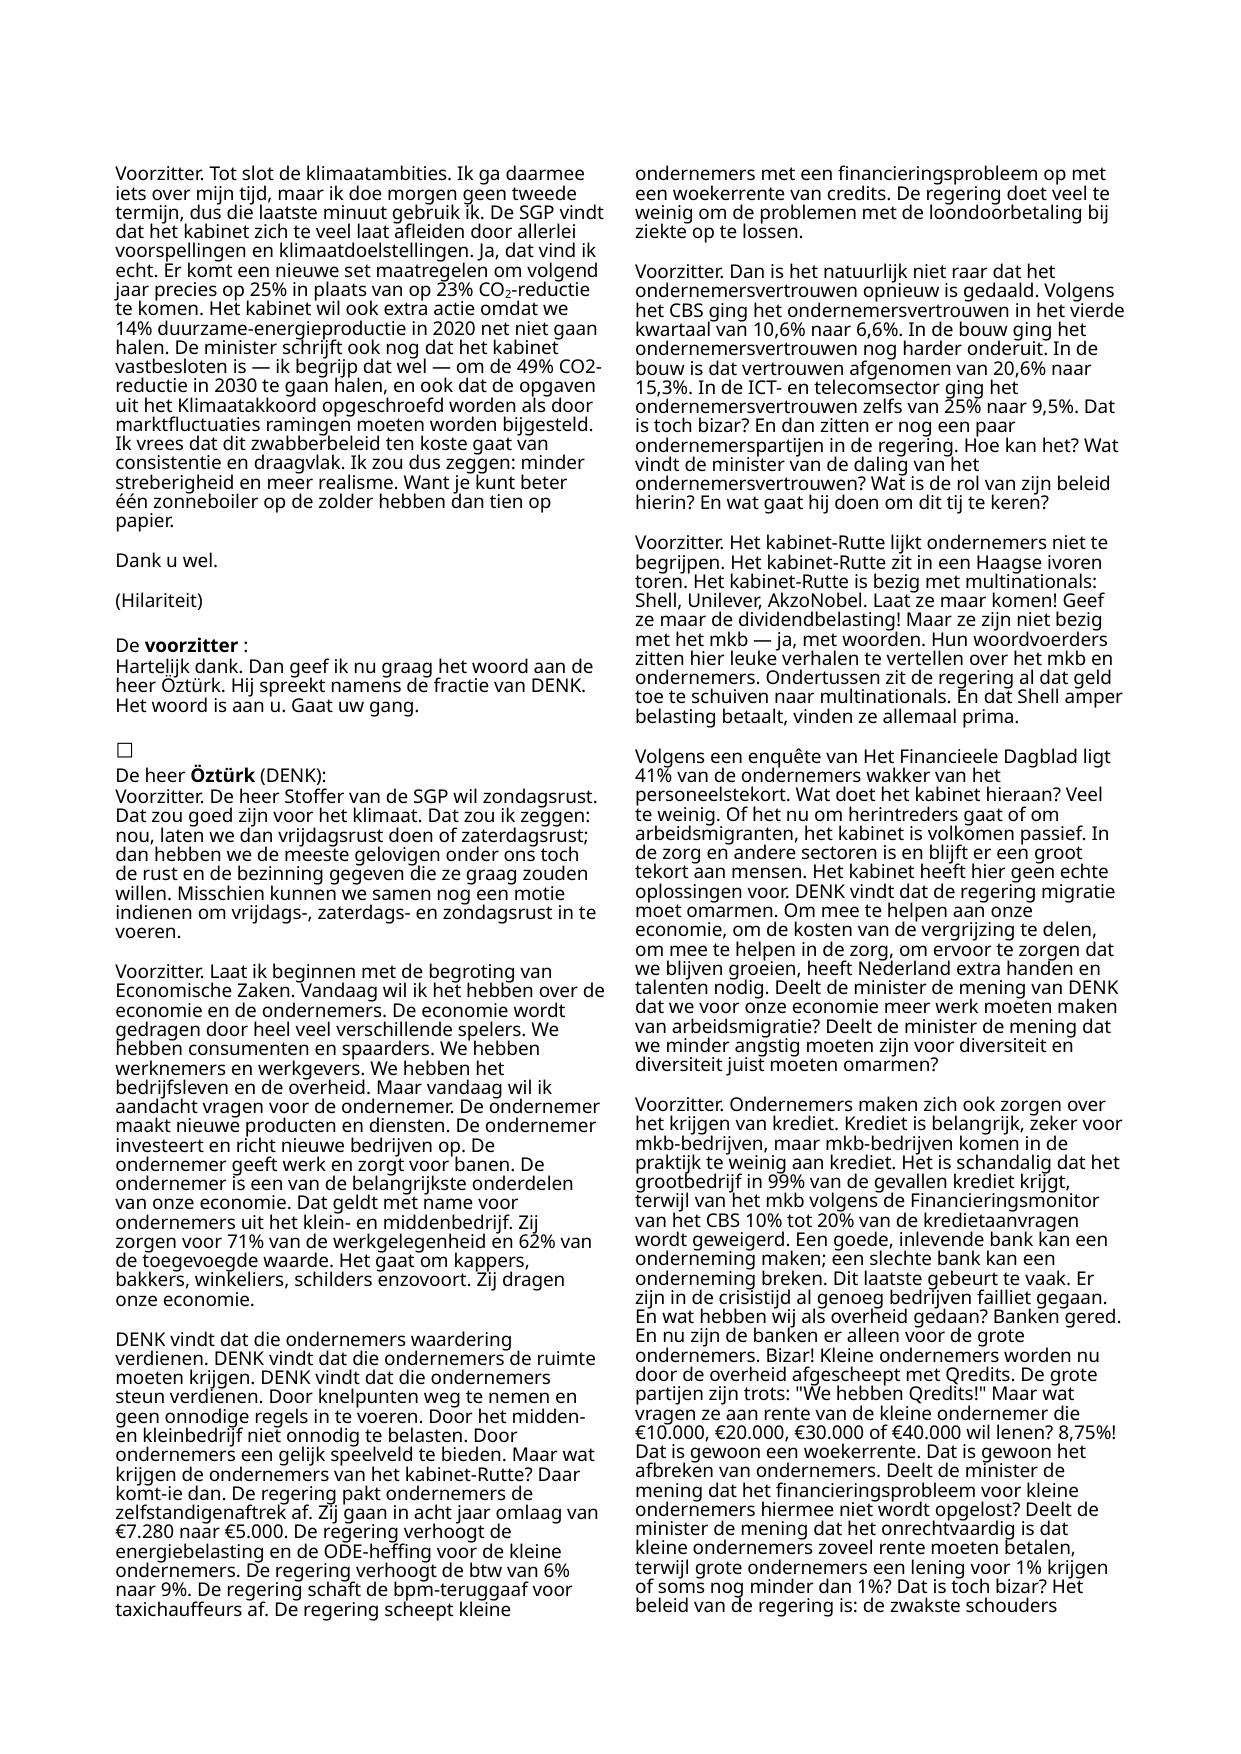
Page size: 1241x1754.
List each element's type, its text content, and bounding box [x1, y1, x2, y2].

text Voorzitter. Dan is het natuurlijk niet raar dat het ondernemersvertrouwen opnieuw is gedaald. Volgens het CBS ging het ondernemersvertrouwen in het vierde kwartaal van 10,6% naar 6,6%. In de bouw ging het ondernemersvertrouwen nog harder onderuit. In de bouw is dat vertrouwen afgenomen van 20,6% naar 15,3%. In de ICT- en telecomsector ging het ondernemersvertrouwen zelfs van 25% naar 9,5%. Dat is toch bizar? En dan zitten er nog een paar ondernemerspartijen in de regering. Hoe kan het? Wat vindt de minister van de daling van het ondernemersvertrouwen? Wat is de rol van zijn beleid hierin? En wat gaat hij doen om dit tij te keren? [635, 263, 1125, 514]
text Hartelijk dank. Dan geef ik nu graag het woord aan de heer Öztürk. Hij spreekt namens de fractie van DENK. Het woord is aan u. Gaat uw gang. [115, 658, 605, 716]
text Voorzitter. Laat ik beginnen met de begroting van Economische Zaken. Vandaag wil ik het hebben over de economie en de ondernemers. De economie wordt gedragen door heel veel verschillende spelers. We hebben consumenten en spaarders. We hebben werknemers en werkgevers. We hebben het bedrijfsleven en de overheid. Maar vandaag wil ik aandacht vragen voor de ondernemer. De ondernemer maakt nieuwe producten en diensten. De ondernemer investeert en richt nieuwe bedrijven op. De ondernemer geeft werk en zorgt voor banen. De ondernemer is een van de belangrijkste onderdelen van onze economie. Dat geldt met name voor ondernemers uit het klein- en middenbedrijf. Zij zorgen voor 71% van de werkgelegenheid en 62% van de toegevoegde waarde. Het gaat om kappers, bakkers, winkeliers, schilders enzovoort. Zij dragen onze economie. [115, 963, 605, 1310]
text DENK vindt dat die ondernemers waardering verdienen. DENK vindt dat die ondernemers de ruimte moeten krijgen. DENK vindt dat die ondernemers steun verdienen. Door knelpunten weg te nemen en geen onnodige regels in te voeren. Door het midden- en kleinbedrijf niet onnodig te belasten. Door ondernemers een gelijk speelveld te bieden. Maar wat krijgen de ondernemers van het kabinet-Rutte? Daar komt-ie dan. De regering pakt ondernemers de zelfstandigenaftrek af. Zij gaan in acht jaar omlaag van €7.280 naar €5.000. De regering verhoogt de energiebelasting en de ODE-heffing voor de kleine ondernemers. De regering verhoogt de btw van 6% naar 9%. De regering schaft de bpm-teruggaaf voor taxichauffeurs af. De regering scheept kleine [115, 1331, 605, 1620]
text ⬜ [115, 737, 605, 762]
text (Hilariteit) [115, 592, 605, 612]
text Voorzitter. De heer Stoffer van de SGP wil zondagsrust. Dat zou goed zijn voor het klimaat. Dat zou ik zeggen: nou, laten we dan vrijdagsrust doen of zaterdagsrust; dan hebben we de meeste gelovigen onder ons toch de rust en de bezinning gegeven die ze graag zouden willen. Misschien kunnen we samen nog een motie indienen om vrijdags-, zaterdags- en zondagsrust in te voeren. [115, 788, 605, 942]
text Voorzitter. Het kabinet-Rutte lijkt ondernemers niet te begrijpen. Het kabinet-Rutte zit in een Haagse ivoren toren. Het kabinet-Rutte is bezig met multinationals: Shell, Unilever, AkzoNobel. Laat ze maar komen! Geef ze maar de dividendbelasting! Maar ze zijn niet bezig met het mkb — ja, met woorden. Hun woordvoerders zitten hier leuke verhalen te vertellen over het mkb en ondernemers. Ondertussen zit de regering al dat geld toe te schuiven naar multinationals. En dat Shell amper belasting betaalt, vinden ze allemaal prima. [635, 534, 1125, 727]
text Volgens een enquête van Het Financieele Dagblad ligt 41% van de ondernemers wakker van het personeelstekort. Wat doet het kabinet hieraan? Veel te weinig. Of het nu om herintreders gaat of om arbeidsmigranten, het kabinet is volkomen passief. In de zorg en andere sectoren is en blijft er een groot tekort aan mensen. Het kabinet heeft hier geen echte oplossingen voor. DENK vindt dat de regering migratie moet omarmen. Om mee te helpen aan onze economie, om de kosten van de vergrijzing te delen, om mee te helpen in de zorg, om ervoor te zorgen dat we blijven groeien, heeft Nederland extra handen en talenten nodig. Deelt de minister de mening van DENK dat we voor onze economie meer werk moeten maken van arbeidsmigratie? Deelt de minister de mening dat we minder angstig moeten zijn voor diversiteit en diversiteit juist moeten omarmen? [635, 748, 1125, 1075]
text Voorzitter. Ondernemers maken zich ook zorgen over het krijgen van krediet. Krediet is belangrijk, zeker voor mkb-bedrijven, maar mkb-bedrijven komen in de praktijk te weinig aan krediet. Het is schandalig dat het grootbedrijf in 99% van de gevallen krediet krijgt, terwijl van het mkb volgens de Financieringsmonitor van het CBS 10% tot 20% van de kredietaanvragen wordt geweigerd. Een goede, inlevende bank kan een onderneming maken; een slechte bank kan een onderneming breken. Dit laatste gebeurt te vaak. Er zijn in de crisistijd al genoeg bedrijven failliet gegaan. En wat hebben wij als overheid gedaan? Banken gered. En nu zijn de banken er alleen voor de grote ondernemers. Bizar! Kleine ondernemers worden nu door de overheid afgescheept met Qredits. De grote partijen zijn trots: "We hebben Qredits!" Maar wat vragen ze aan rente van de kleine ondernemer die €10.000, €20.000, €30.000 of €40.000 wil lenen? 8,75%! Dat is gewoon een woekerrente. Dat is gewoon het afbreken van ondernemers. Deelt de minister de mening dat het financieringsprobleem voor kleine ondernemers hiermee niet wordt opgelost? Deelt de minister de mening dat het onrechtvaardig is dat kleine ondernemers zoveel rente moeten betalen, terwijl grote ondernemers een lening voor 1% krijgen of soms nog minder dan 1%? Dat is toch bizar? Het beleid van de regering is: de zwakste schouders [635, 1096, 1125, 1616]
text Dank u wel. [115, 552, 605, 571]
text De heer Öztürk (DENK): [115, 762, 605, 788]
text De voorzitter : [115, 632, 605, 658]
text Voorzitter. Tot slot de klimaatambities. Ik ga daarmee iets over mijn tijd, maar ik doe morgen geen tweede termijn, dus die laatste minuut gebruik ik. De SGP vindt dat het kabinet zich te veel laat afleiden door allerlei voorspellingen en klimaatdoelstellingen. Ja, dat vind ik echt. Er komt een nieuwe set maatregelen om volgend jaar precies op 25% in plaats van op 23% CO2-reductie te komen. Het kabinet wil ook extra actie omdat we 14% duurzame-energieproductie in 2020 net niet gaan halen. De minister schrijft ook nog dat het kabinet vastbesloten is — ik begrijp dat wel — om de 49% CO2-reductie in 2030 te gaan halen, en ook dat de opgaven uit het Klimaatakkoord opgeschroefd worden als door marktfluctuaties ramingen moeten worden bijgesteld. Ik vrees dat dit zwabberbeleid ten koste gaat van consistentie en draagvlak. Ik zou dus zeggen: minder streberigheid en meer realisme. Want je kunt beter één zonneboiler op de zolder hebben dan tien op papier. [115, 165, 605, 531]
text ondernemers met een financieringsprobleem op met een woekerrente van credits. De regering doet veel te weinig om de problemen met de loondoorbetaling bij ziekte op te lossen. [635, 165, 1125, 242]
